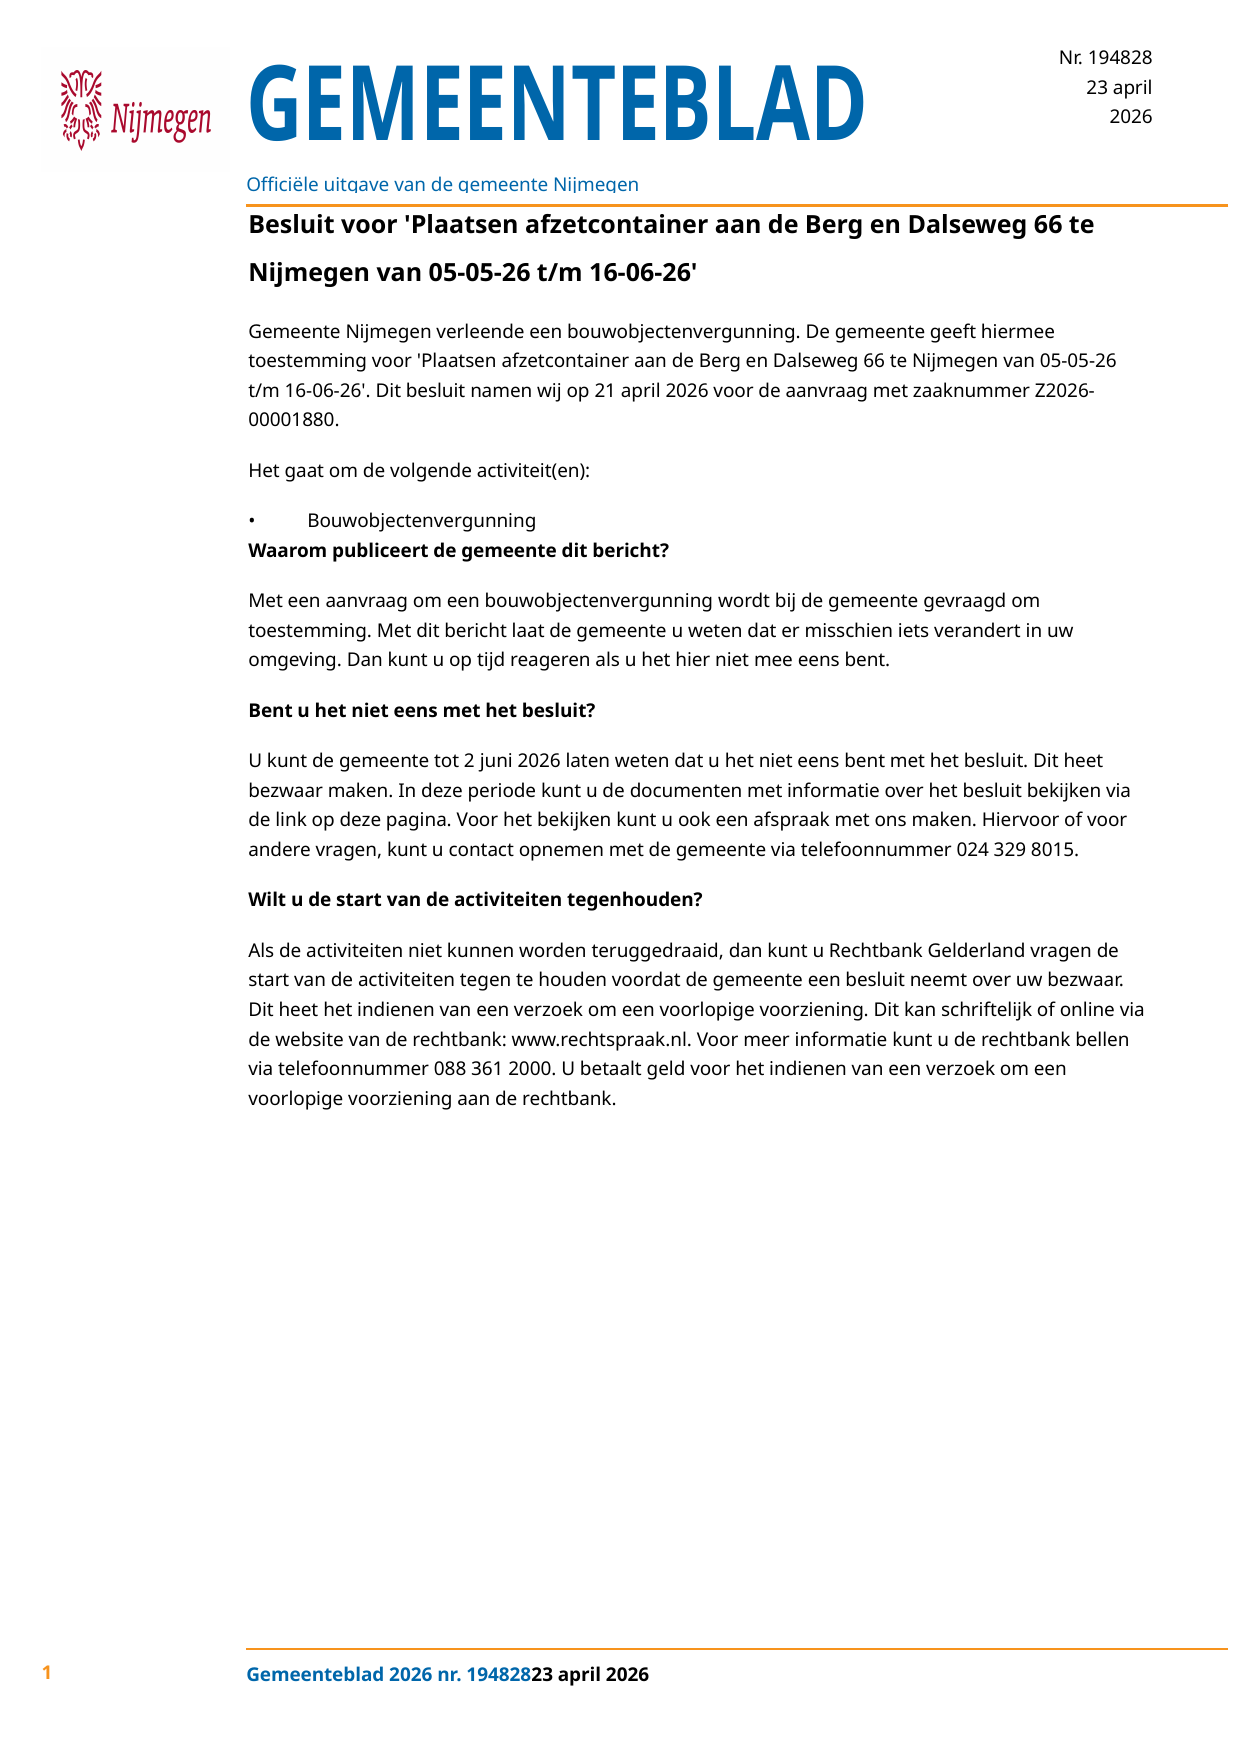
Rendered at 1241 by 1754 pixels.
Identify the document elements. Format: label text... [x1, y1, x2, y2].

text Wilt u de start van de activiteiten tegenhouden? [248, 887, 1152, 912]
text Het gaat om de volgende activiteit(en): [248, 457, 1152, 483]
text Bent u het niet eens met het besluit? [248, 697, 1152, 723]
text Als de activiteiten niet kunnen worden teruggedraaid, dan kunt u Rechtbank Gelderland vragen de start van de activiteiten tegen te houden voordat de gemeente een besluit neemt over uw bezwaar. Dit heet het indienen van een verzoek om een voorlopige voorziening. Dit kan schriftelijk of online via de website van de rechtbank: www.rechtspraak.nl. Voor meer informatie kunt u de rechtbank bellen via telefoonnummer 088 361 2000. U betaalt geld voor het indienen van een verzoek om een voorlopige voorziening aan de rechtbank. [248, 937, 1152, 1111]
text Gemeente Nijmegen verleende een bouwobjectenvergunning. De gemeente geeft hiermee toestemming voor 'Plaatsen afzetcontainer aan de Berg en Dalseweg 66 te Nijmegen van 05-05-26 t/m 16-06-26'. Dit besluit namen wij op 21 april 2026 voor de aanvraag met zaaknummer Z2026-00001880. [248, 318, 1152, 432]
text Besluit voor 'Plaatsen afzetcontainer aan de Berg en Dalseweg 66 te Nijmegen van 05-05-26 t/m 16-06-26' [248, 207, 1152, 288]
picture [41, 47, 231, 172]
list Bouwobjectenvergunning [248, 507, 1152, 533]
text Met een aanvraag om een bouwobjectenvergunning wordt bij de gemeente gevraagd om toestemming. Met dit bericht laat de gemeente u weten dat er misschien iets verandert in uw omgeving. Dan kunt u op tijd reageren als u het hier niet mee eens bent. [248, 587, 1152, 672]
text U kunt de gemeente tot 2 juni 2026 laten weten dat u het niet eens bent met het besluit. Dit heet bezwaar maken. In deze periode kunt u de documenten met informatie over het besluit bekijken via de link op deze pagina. Voor het bekijken kunt u ook een afspraak met ons maken. Hiervoor of voor andere vragen, kunt u contact opnemen met de gemeente via telefoonnummer 024 329 8015. [248, 747, 1152, 862]
text Waarom publiceert de gemeente dit bericht? [248, 537, 1152, 563]
